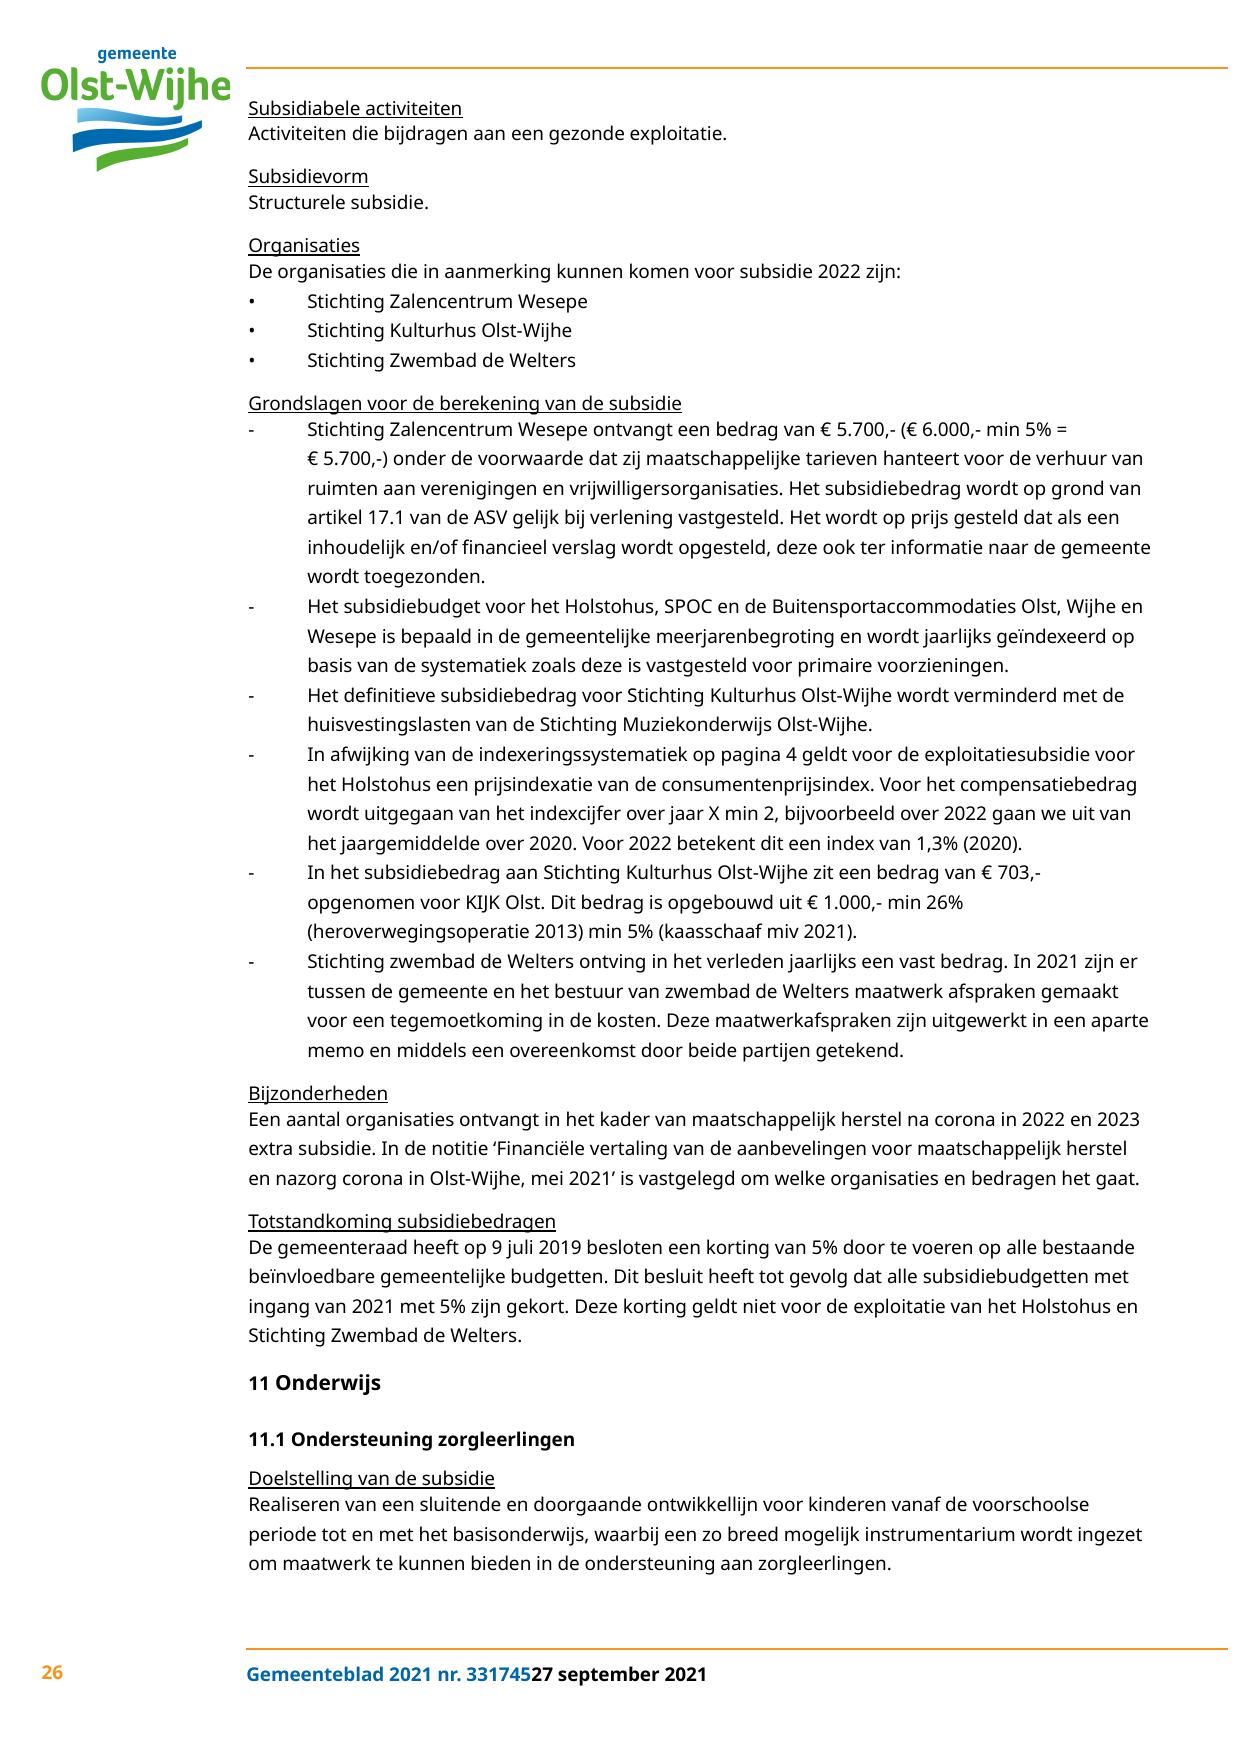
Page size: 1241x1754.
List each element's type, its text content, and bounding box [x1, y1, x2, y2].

text 11.1 Ondersteuning zorgleerlingen [248, 1426, 1152, 1452]
text De organisaties die in aanmerking kunnen komen voor subsidie 2022 zijn: [248, 258, 1152, 284]
list In het subsidiebedrag aan Stichting Kulturhus Olst-Wijhe zit een bedrag van € 703,- opgenomen voor KIJK Olst. Dit bedrag is opgebouwd uit € 1.000,- min 26% (heroverwegingsoperatie 2013) min 5% (kaasschaaf miv 2021). [248, 859, 1152, 944]
list Stichting Zalencentrum Wesepe ontvangt een bedrag van € 5.700,- (€ 6.000,- min 5% = € 5.700,-) onder de voorwaarde dat zij maatschappelijke tarieven hanteert voor de verhuur van ruimten aan verenigingen en vrijwilligersorganisaties. Het subsidiebedrag wordt op grond van artikel 17.1 van de ASV gelijk bij verlening vastgesteld. Het wordt op prijs gesteld dat als een inhoudelijk en/of financieel verslag wordt opgesteld, deze ook ter informatie naar de gemeente wordt toegezonden. [248, 416, 1152, 589]
text Organisaties [248, 232, 1152, 258]
text Een aantal organisaties ontvangt in het kader van maatschappelijk herstel na corona in 2022 en 2023 extra subsidie. In de notitie ‘Financiële vertaling van de aanbevelingen voor maatschappelijk herstel en nazorg corona in Olst-Wijhe, mei 2021’ is vastgelegd om welke organisaties en bedragen het gaat. [248, 1106, 1152, 1191]
text Subsidiabele activiteiten [248, 95, 1152, 121]
text Bijzonderheden [248, 1080, 1152, 1106]
text Structurele subsidie. [248, 189, 1152, 215]
list Het definitieve subsidiebedrag voor Stichting Kulturhus Olst-Wijhe wordt verminderd met de huisvestingslasten van de Stichting Muziekonderwijs Olst-Wijhe. [248, 682, 1152, 737]
text Grondslagen voor de berekening van de subsidie [248, 390, 1152, 416]
list In afwijking van de indexeringssystematiek op pagina 4 geldt voor de exploitatiesubsidie voor het Holstohus een prijsindexatie van de consumentenprijsindex. Voor het compensatiebedrag wordt uitgegaan van het indexcijfer over jaar X min 2, bijvoorbeeld over 2022 gaan we uit van het jaargemiddelde over 2020. Voor 2022 betekent dit een index van 1,3% (2020). [248, 741, 1152, 856]
list Stichting Zwembad de Welters [248, 347, 1152, 373]
text De gemeenteraad heeft op 9 juli 2019 besloten een korting van 5% door te voeren op alle bestaande beïnvloedbare gemeentelijke budgetten. Dit besluit heeft tot gevolg dat alle subsidiebudgetten met ingang van 2021 met 5% zijn gekort. Deze korting geldt niet voor de exploitatie van het Holstohus en Stichting Zwembad de Welters. [248, 1234, 1152, 1348]
picture [41, 47, 231, 172]
list Het subsidiebudget voor het Holstohus, SPOC en de Buitensportaccommodaties Olst, Wijhe en Wesepe is bepaald in de gemeentelijke meerjarenbegroting en wordt jaarlijks geïndexeerd op basis van de systematiek zoals deze is vastgesteld voor primaire voorzieningen. [248, 593, 1152, 678]
text 11 Onderwijs [248, 1368, 1152, 1397]
text Realiseren van een sluitende en doorgaande ontwikkellijn voor kinderen vanaf de voorschoolse periode tot en met het basisonderwijs, waarbij een zo breed mogelijk instrumentarium wordt ingezet om maatwerk te kunnen bieden in de ondersteuning aan zorgleerlingen. [248, 1491, 1152, 1576]
text Activiteiten die bijdragen aan een gezonde exploitatie. [248, 121, 1152, 146]
text Subsidievorm [248, 164, 1152, 189]
list Stichting zwembad de Welters ontving in het verleden jaarlijks een vast bedrag. In 2021 zijn er tussen de gemeente en het bestuur van zwembad de Welters maatwerk afspraken gemaakt voor een tegemoetkoming in de kosten. Deze maatwerkafspraken zijn uitgewerkt in een aparte memo en middels een overeenkomst door beide partijen getekend. [248, 948, 1152, 1063]
text Totstandkoming subsidiebedragen [248, 1208, 1152, 1234]
list Stichting Zalencentrum Wesepe [248, 288, 1152, 313]
text Doelstelling van de subsidie [248, 1466, 1152, 1491]
list Stichting Kulturhus Olst-Wijhe [248, 317, 1152, 343]
